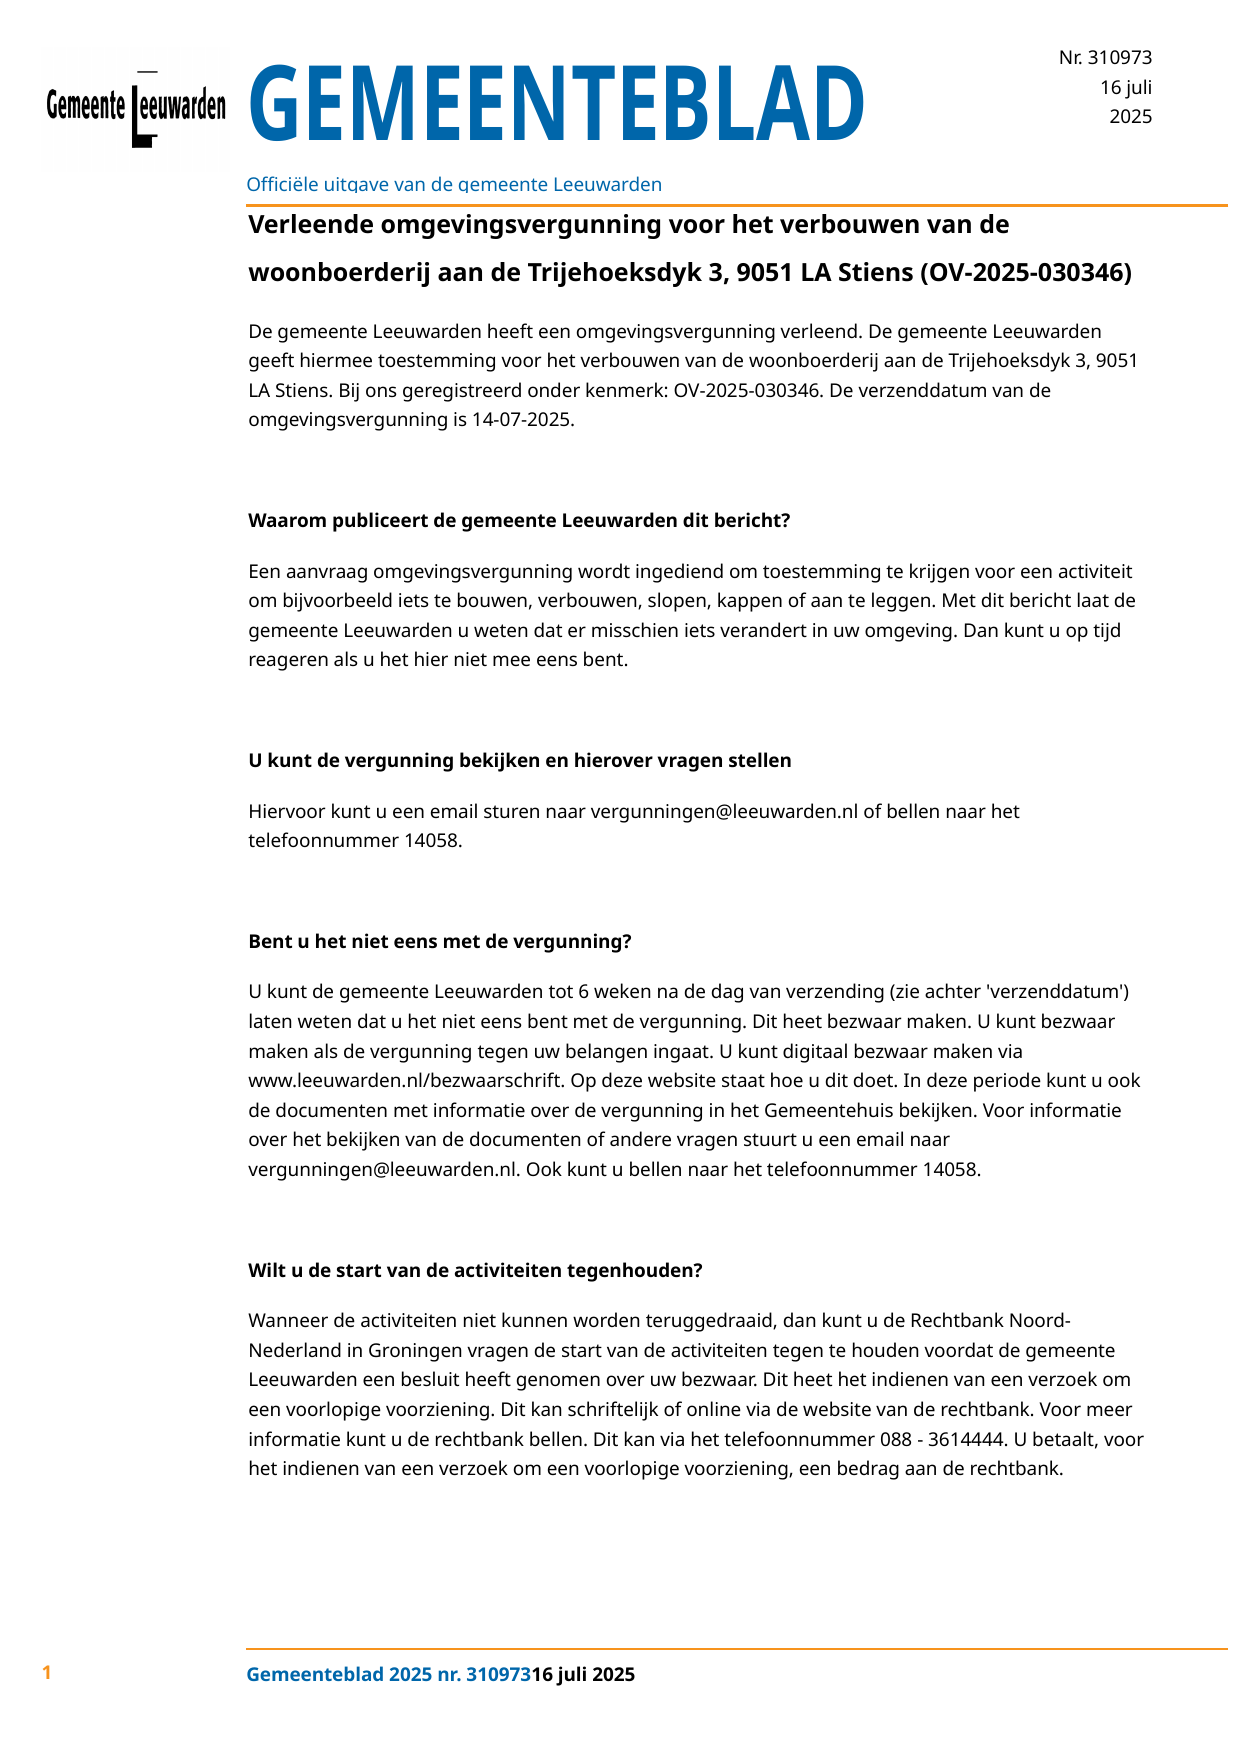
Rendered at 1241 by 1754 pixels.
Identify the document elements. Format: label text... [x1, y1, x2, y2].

text Een aanvraag omgevingsvergunning wordt ingediend om toestemming te krijgen voor een activiteit om bijvoorbeeld iets te bouwen, verbouwen, slopen, kappen of aan te leggen. Met dit bericht laat de gemeente Leeuwarden u weten dat er misschien iets verandert in uw omgeving. Dan kunt u op tijd reageren als u het hier niet mee eens bent. [248, 558, 1152, 672]
text U kunt de gemeente Leeuwarden tot 6 weken na de dag van verzending (zie achter 'verzenddatum') laten weten dat u het niet eens bent met de vergunning. Dit heet bezwaar maken. U kunt bezwaar maken als de vergunning tegen uw belangen ingaat. U kunt digitaal bezwaar maken via www.leeuwarden.nl/bezwaarschrift. Op deze website staat hoe u dit doet. In deze periode kunt u ook de documenten met informatie over de vergunning in het Gemeentehuis bekijken. Voor informatie over het bekijken van de documenten of andere vragen stuurt u een email naar vergunningen@leeuwarden.nl. Ook kunt u bellen naar het telefoonnummer 14058. [248, 979, 1152, 1182]
text U kunt de vergunning bekijken en hierover vragen stellen [248, 747, 1152, 773]
text Verleende omgevingsvergunning voor het verbouwen van de woonboerderij aan de Trijehoeksdyk 3, 9051 LA Stiens (OV-2025-030346) [248, 207, 1152, 288]
text Bent u het niet eens met de vergunning? [248, 928, 1152, 954]
text Wanneer de activiteiten niet kunnen worden teruggedraaid, dan kunt u de Rechtbank Noord-Nederland in Groningen vragen de start van de activiteiten tegen te houden voordat de gemeente Leeuwarden een besluit heeft genomen over uw bezwaar. Dit heet het indienen van een verzoek om een voorlopige voorziening. Dit kan schriftelijk of online via de website van de rechtbank. Voor meer informatie kunt u de rechtbank bellen. Dit kan via het telefoonnummer 088 - 3614444. U betaalt, voor het indienen van een verzoek om een voorlopige voorziening, een bedrag aan de rechtbank. [248, 1307, 1152, 1481]
text Wilt u de start van de activiteiten tegenhouden? [248, 1257, 1152, 1283]
text Hiervoor kunt u een email sturen naar vergunningen@leeuwarden.nl of bellen naar het telefoonnummer 14058. [248, 798, 1152, 853]
picture [41, 47, 231, 172]
text Waarom publiceert de gemeente Leeuwarden dit bericht? [248, 507, 1152, 533]
text De gemeente Leeuwarden heeft een omgevingsvergunning verleend. De gemeente Leeuwarden geeft hiermee toestemming voor het verbouwen van de woonboerderij aan de Trijehoeksdyk 3, 9051 LA Stiens. Bij ons geregistreerd onder kenmerk: OV-2025-030346. De verzenddatum van de omgevingsvergunning is 14-07-2025. [248, 318, 1152, 432]
